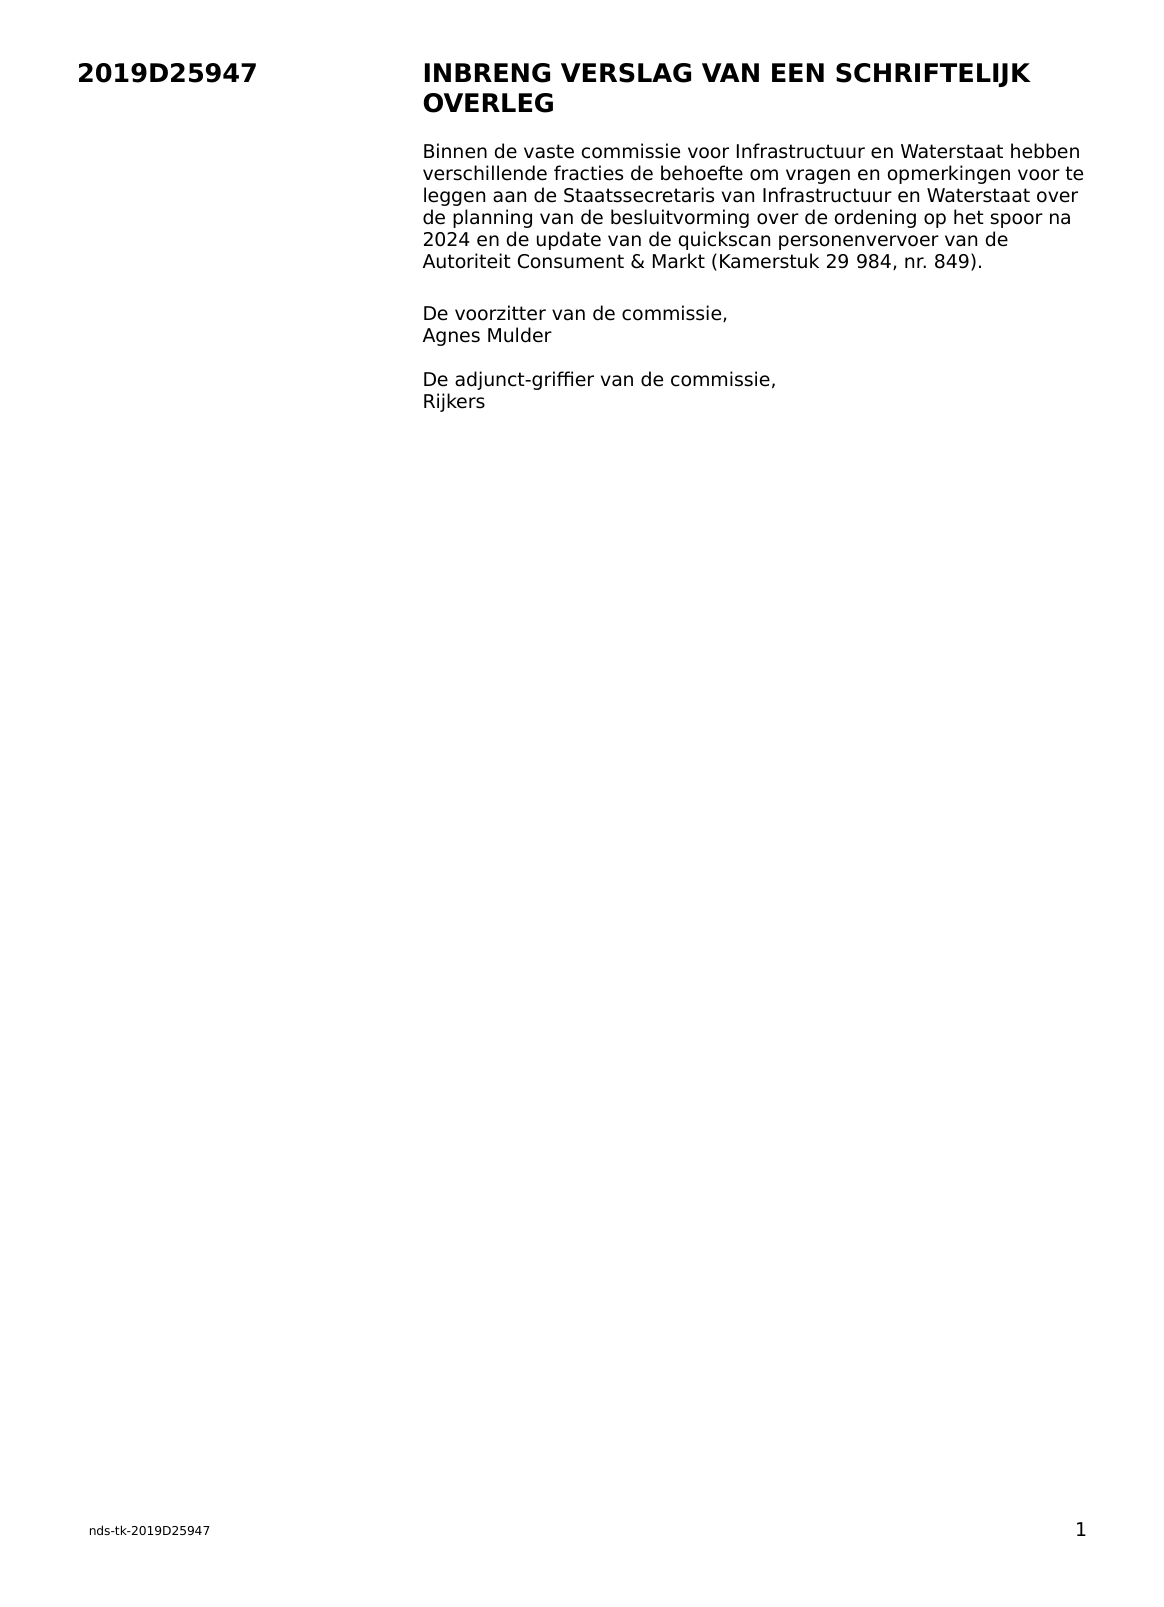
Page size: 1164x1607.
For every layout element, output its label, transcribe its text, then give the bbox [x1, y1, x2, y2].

text nds-tk-2019D25947 [88, 1524, 323, 1538]
text 2019D25947 INBRENG VERSLAG VAN EEN SCHRIFTELIJK OVERLEG [77, 59, 1087, 118]
text De adjunct-griffier van de commissie, Rijkers [422, 369, 1087, 413]
text De voorzitter van de commissie, Agnes Mulder [422, 302, 1087, 346]
text Binnen de vaste commissie voor Infrastructuur en Waterstaat hebben verschillende fracties de behoefte om vragen en opmerkingen voor te leggen aan de Staatssecretaris van Infrastructuur en Waterstaat over de planning van de besluitvorming over de ordening op het spoor na 2024 en de update van de quickscan personenvervoer van de Autoriteit Consument & Markt (Kamerstuk 29 984, nr. 849). [422, 141, 1087, 272]
